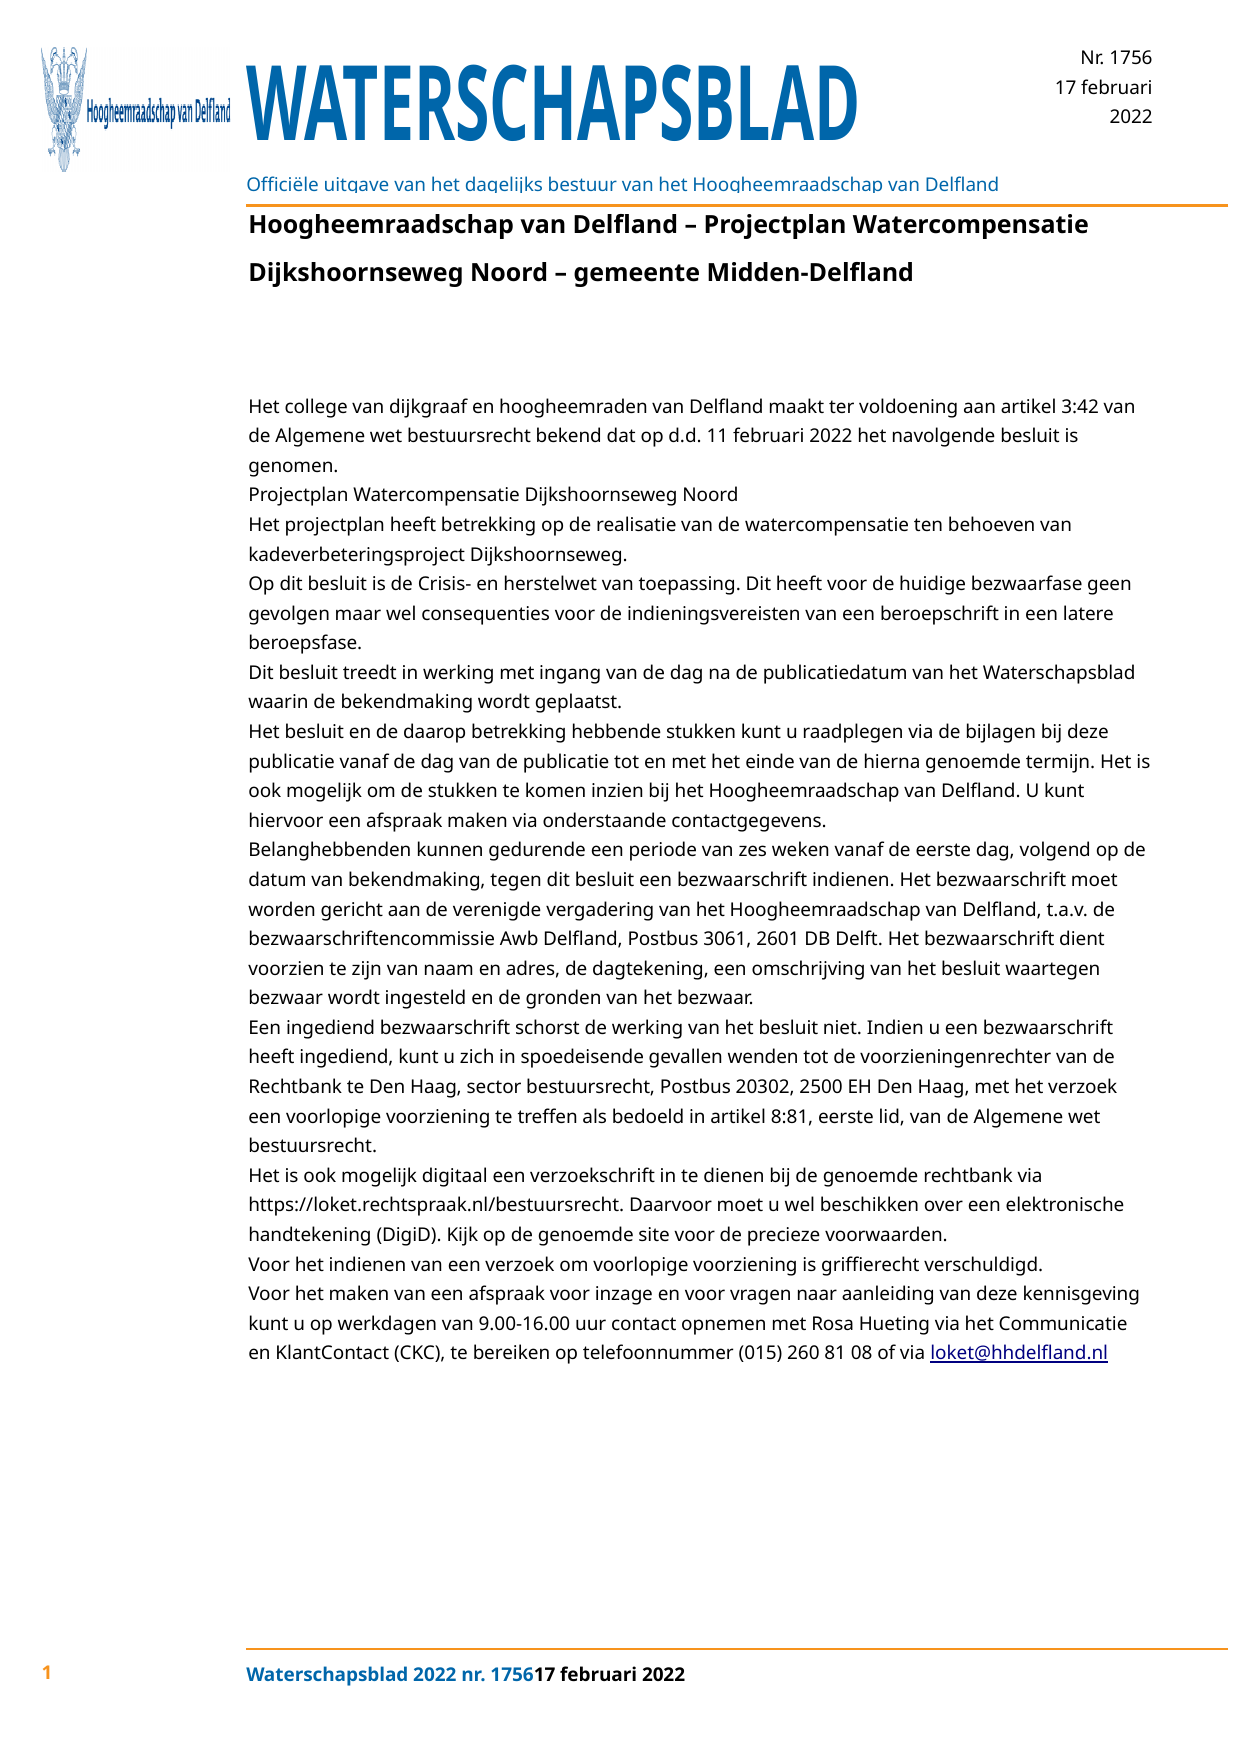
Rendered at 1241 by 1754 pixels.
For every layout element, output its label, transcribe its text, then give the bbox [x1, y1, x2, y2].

picture [41, 47, 231, 172]
text Het besluit en de daarop betrekking hebbende stukken kunt u raadplegen via de bijlagen bij deze publicatie vanaf de dag van de publicatie tot en met het einde van de hierna genoemde termijn. Het is ook mogelijk om de stukken te komen inzien bij het Hoogheemraadschap van Delfland. U kunt hiervoor een afspraak maken via onderstaande contactgegevens. [248, 718, 1152, 833]
text Een ingediend bezwaarschrift schorst de werking van het besluit niet. Indien u een bezwaarschrift heeft ingediend, kunt u zich in spoedeisende gevallen wenden tot de voorzieningenrechter van de Rechtbank te Den Haag, sector bestuursrecht, Postbus 20302, 2500 EH Den Haag, met het verzoek een voorlopige voorziening te treffen als bedoeld in artikel 8:81, eerste lid, van de Algemene wet bestuursrecht. [248, 1014, 1152, 1158]
text Op dit besluit is de Crisis- en herstelwet van toepassing. Dit heeft voor de huidige bezwaarfase geen gevolgen maar wel consequenties voor de indieningsvereisten van een beroepschrift in een latere beroepsfase. [248, 570, 1152, 655]
text Het is ook mogelijk digitaal een verzoekschrift in te dienen bij de genoemde rechtbank via https://loket.rechtspraak.nl/bestuursrecht. Daarvoor moet u wel beschikken over een elektronische handtekening (DigiD). Kijk op de genoemde site voor de precieze voorwaarden. [248, 1162, 1152, 1247]
text Voor het maken van een afspraak voor inzage en voor vragen naar aanleiding van deze kennisgeving kunt u op werkdagen van 9.00-16.00 uur contact opnemen met Rosa Hueting via het Communicatie en KlantContact (CKC), te bereiken op telefoonnummer (015) 260 81 08 of via loket@hhdelfland.nl [248, 1280, 1152, 1365]
text Het college van dijkgraaf en hoogheemraden van Delfland maakt ter voldoening aan artikel 3:42 van de Algemene wet bestuursrecht bekend dat op d.d. 11 februari 2022 het navolgende besluit is genomen. [248, 393, 1152, 478]
text Hoogheemraadschap van Delfland – Projectplan Watercompensatie Dijkshoornseweg Noord – gemeente Midden-Delfland [248, 207, 1152, 288]
text Het projectplan heeft betrekking op de realisatie van de watercompensatie ten behoeven van kadeverbeteringsproject Dijkshoornseweg. [248, 511, 1152, 567]
text Dit besluit treedt in werking met ingang van de dag na de publicatiedatum van het Waterschapsblad waarin de bekendmaking wordt geplaatst. [248, 659, 1152, 714]
text Projectplan Watercompensatie Dijkshoornseweg Noord [248, 482, 1152, 507]
text Belanghebbenden kunnen gedurende een periode van zes weken vanaf de eerste dag, volgend op de datum van bekendmaking, tegen dit besluit een bezwaarschrift indienen. Het bezwaarschrift moet worden gericht aan de verenigde vergadering van het Hoogheemraadschap van Delfland, t.a.v. de bezwaarschriftencommissie Awb Delfland, Postbus 3061, 2601 DB Delft. Het bezwaarschrift dient voorzien te zijn van naam en adres, de dagtekening, een omschrijving van het besluit waartegen bezwaar wordt ingesteld en de gronden van het bezwaar. [248, 837, 1152, 1010]
text Voor het indienen van een verzoek om voorlopige voorziening is griffierecht verschuldigd. [248, 1251, 1152, 1277]
